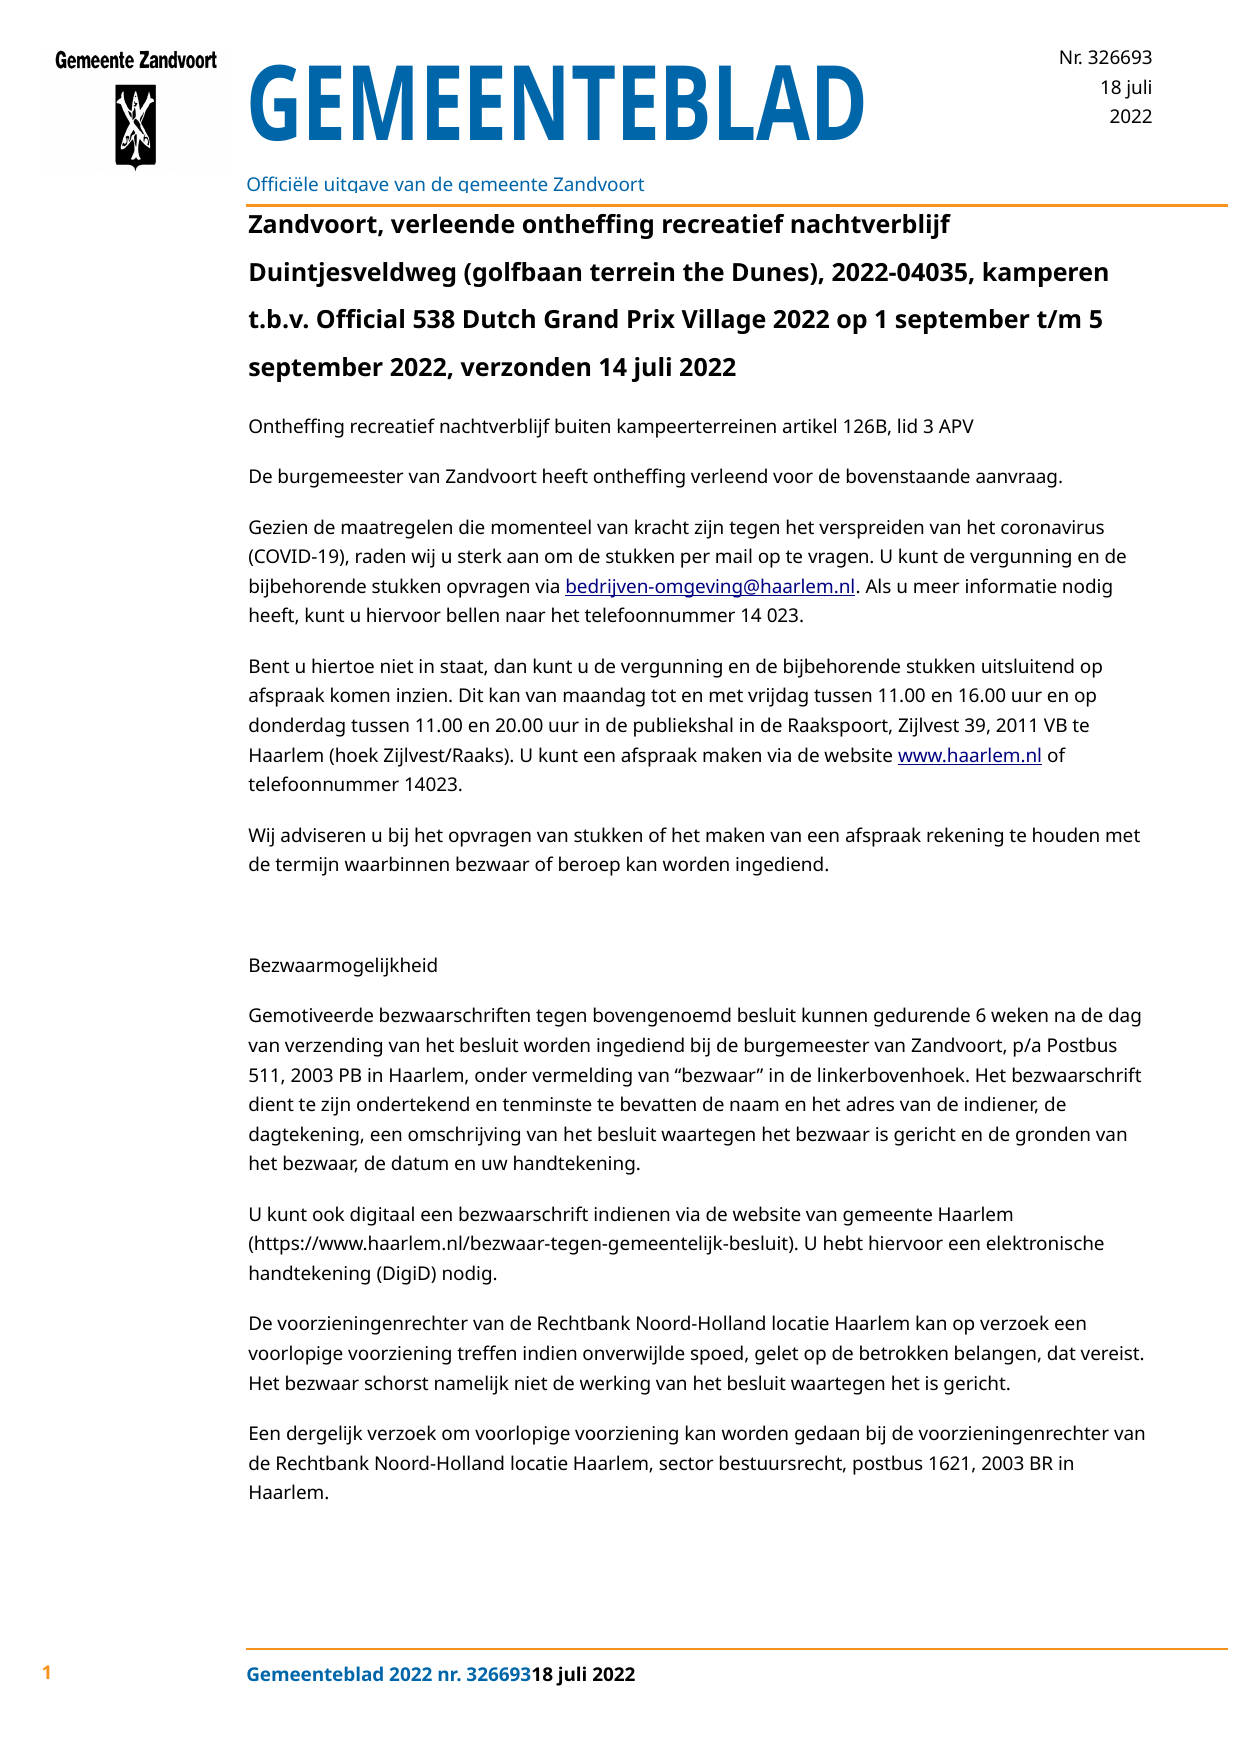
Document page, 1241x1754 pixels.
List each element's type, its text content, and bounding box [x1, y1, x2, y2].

picture [41, 47, 231, 172]
text Bent u hiertoe niet in staat, dan kunt u de vergunning en de bijbehorende stukken uitsluitend op afspraak komen inzien. Dit kan van maandag tot en met vrijdag tussen 11.00 en 16.00 uur en op donderdag tussen 11.00 en 20.00 uur in de publiekshal in de Raakspoort, Zijlvest 39, 2011 VB te Haarlem (hoek Zijlvest/Raaks). U kunt een afspraak maken via de website www.haarlem.nl of telefoonnummer 14023. [248, 653, 1152, 797]
text Bezwaarmogelijkheid [248, 952, 1152, 978]
text Gezien de maatregelen die momenteel van kracht zijn tegen het verspreiden van het coronavirus (COVID-19), raden wij u sterk aan om de stukken per mail op te vragen. U kunt de vergunning en de bijbehorende stukken opvragen via bedrijven-omgeving@haarlem.nl. Als u meer informatie nodig heeft, kunt u hiervoor bellen naar het telefoonnummer 14 023. [248, 514, 1152, 628]
text Wij adviseren u bij het opvragen van stukken of het maken van een afspraak rekening te houden met de termijn waarbinnen bezwaar of beroep kan worden ingediend. [248, 822, 1152, 877]
text Zandvoort, verleende ontheffing recreatief nachtverblijf Duintjesveldweg (golfbaan terrein the Dunes), 2022-04035, kamperen t.b.v. Official 538 Dutch Grand Prix Village 2022 op 1 september t/m 5 september 2022, verzonden 14 juli 2022 [248, 207, 1152, 384]
text De voorzieningenrechter van de Rechtbank Noord-Holland locatie Haarlem kan op verzoek een voorlopige voorziening treffen indien onverwijlde spoed, gelet op de betrokken belangen, dat vereist. Het bezwaar schorst namelijk niet de werking van het besluit waartegen het is gericht. [248, 1311, 1152, 1396]
text Een dergelijk verzoek om voorlopige voorziening kan worden gedaan bij de voorzieningenrechter van de Rechtbank Noord-Holland locatie Haarlem, sector bestuursrecht, postbus 1621, 2003 BR in Haarlem. [248, 1420, 1152, 1505]
text De burgemeester van Zandvoort heeft ontheffing verleend voor de bovenstaande aanvraag. [248, 463, 1152, 489]
text U kunt ook digitaal een bezwaarschrift indienen via de website van gemeente Haarlem (https://www.haarlem.nl/bezwaar-tegen-gemeentelijk-besluit). U hebt hiervoor een elektronische handtekening (DigiD) nodig. [248, 1201, 1152, 1286]
text Ontheffing recreatief nachtverblijf buiten kampeerterreinen artikel 126B, lid 3 APV [248, 413, 1152, 439]
text Gemotiveerde bezwaarschriften tegen bovengenoemd besluit kunnen gedurende 6 weken na de dag van verzending van het besluit worden ingediend bij de burgemeester van Zandvoort, p/a Postbus 511, 2003 PB in Haarlem, onder vermelding van “bezwaar” in de linkerbovenhoek. Het bezwaarschrift dient te zijn ondertekend en tenminste te bevatten de naam en het adres van de indiener, de dagtekening, een omschrijving van het besluit waartegen het bezwaar is gericht en de gronden van het bezwaar, de datum en uw handtekening. [248, 1003, 1152, 1176]
